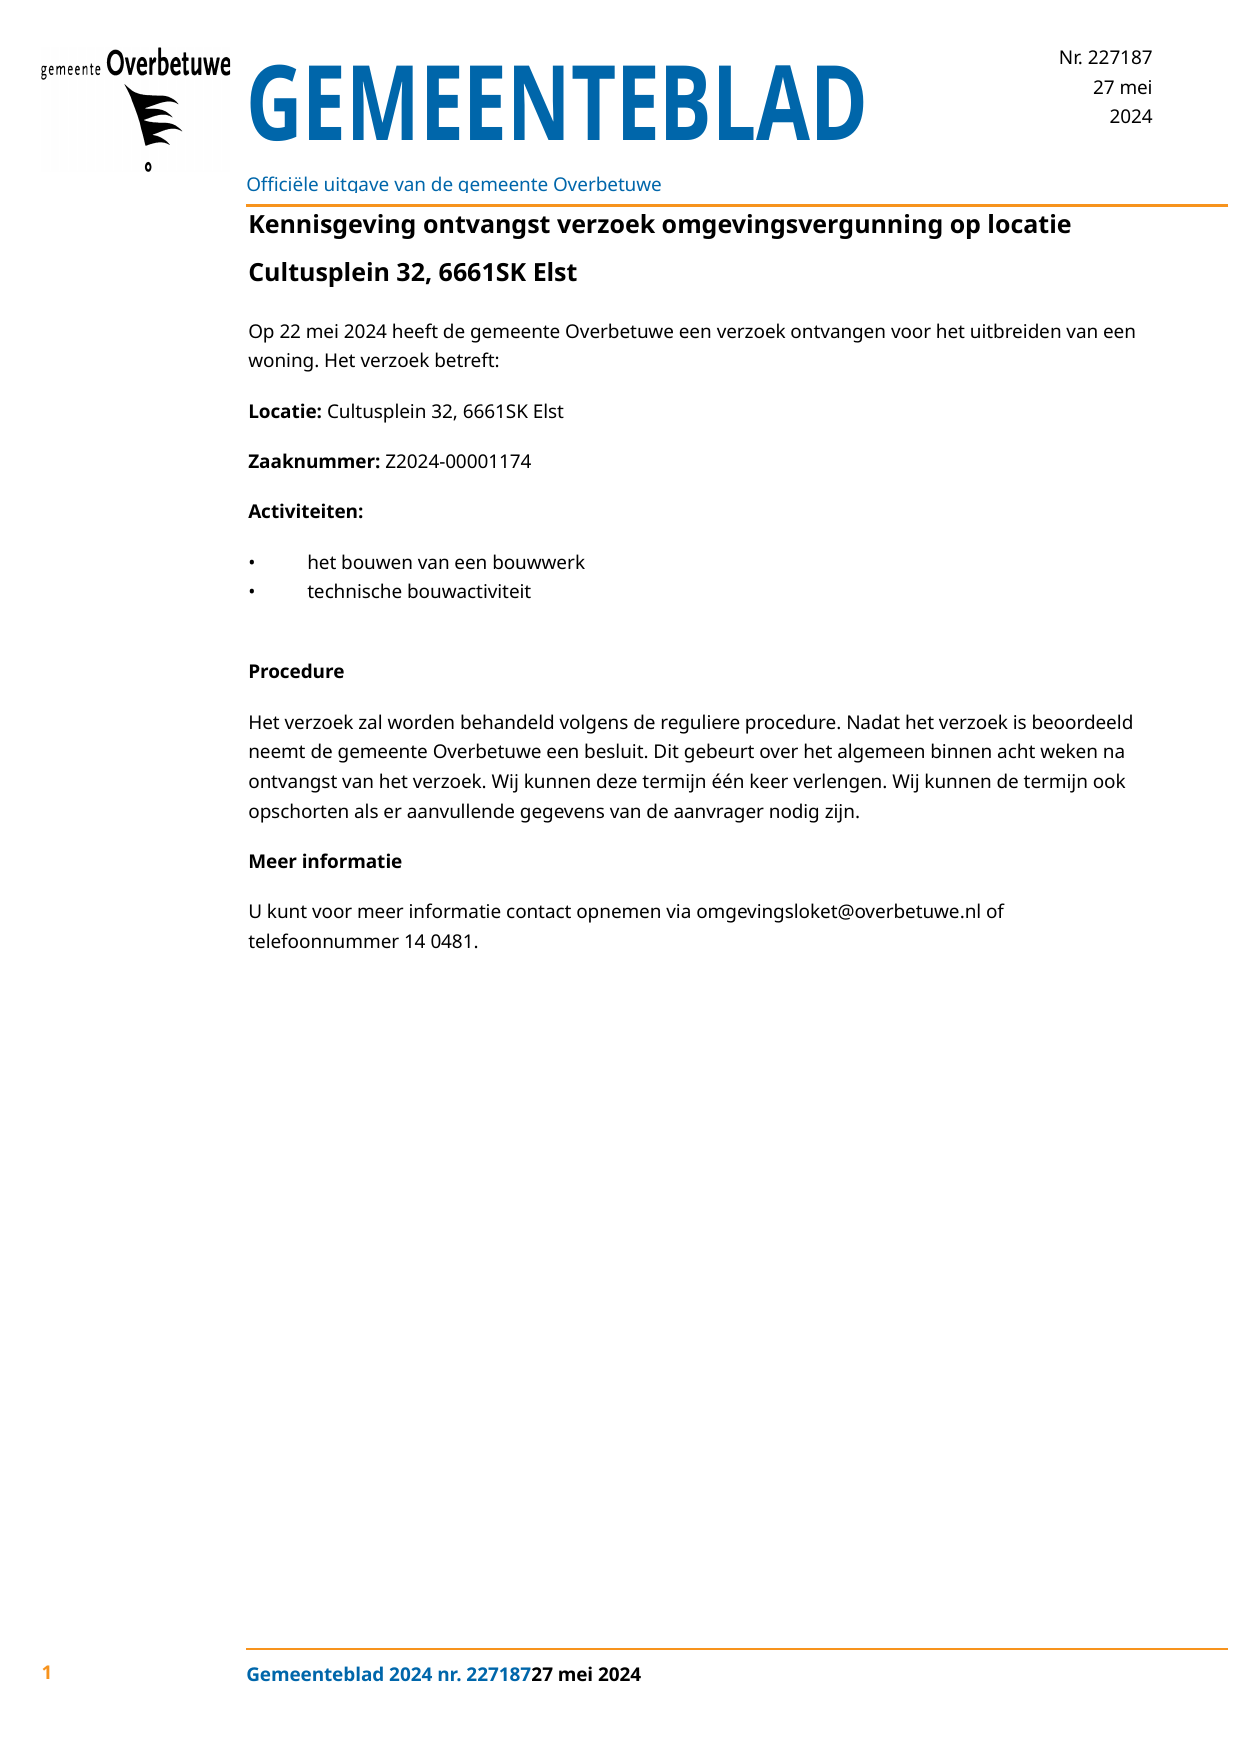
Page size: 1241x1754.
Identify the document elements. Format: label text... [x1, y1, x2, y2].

text Het verzoek zal worden behandeld volgens de reguliere procedure. Nadat het verzoek is beoordeeld neemt de gemeente Overbetuwe een besluit. Dit gebeurt over het algemeen binnen acht weken na ontvangst van het verzoek. Wij kunnen deze termijn één keer verlengen. Wij kunnen de termijn ook opschorten als er aanvullende gegevens van de aanvrager nodig zijn. [248, 709, 1152, 824]
list technische bouwactiviteit [248, 579, 1152, 604]
text Zaaknummer: Z2024-00001174 [248, 448, 1152, 474]
text U kunt voor meer informatie contact opnemen via omgevingsloket@overbetuwe.nl of telefoonnummer 14 0481. [248, 899, 1152, 954]
text Meer informatie [248, 848, 1152, 874]
list het bouwen van een bouwwerk [248, 549, 1152, 575]
text Kennisgeving ontvangst verzoek omgevingsvergunning op locatie Cultusplein 32, 6661SK Elst [248, 207, 1152, 288]
picture [41, 47, 231, 172]
text Locatie: Cultusplein 32, 6661SK Elst [248, 398, 1152, 424]
text Procedure [248, 659, 1152, 684]
text Activiteiten: [248, 499, 1152, 524]
text Op 22 mei 2024 heeft de gemeente Overbetuwe een verzoek ontvangen voor het uitbreiden van een woning. Het verzoek betreft: [248, 318, 1152, 373]
